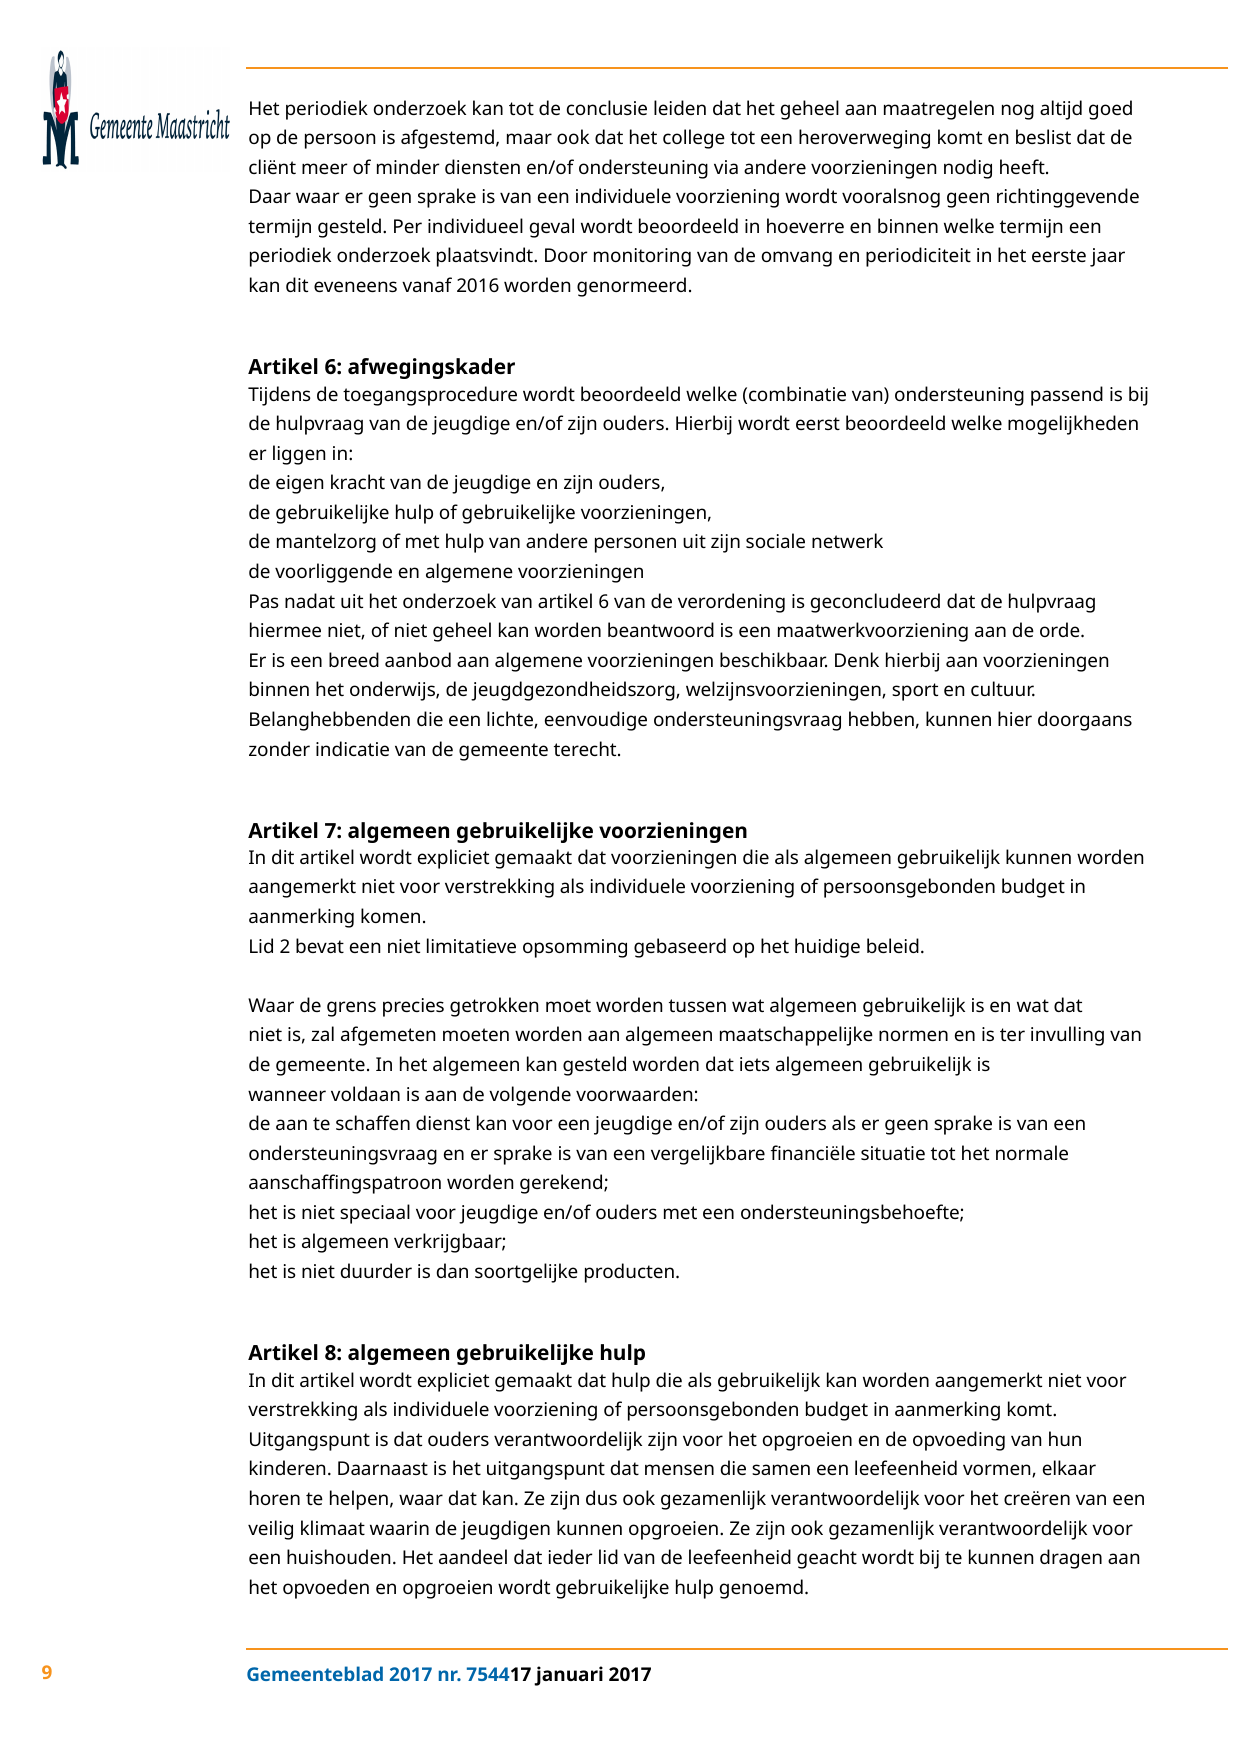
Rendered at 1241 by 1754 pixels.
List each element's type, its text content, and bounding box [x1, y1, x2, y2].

text de mantelzorg of met hulp van andere personen uit zijn sociale netwerk [248, 529, 1152, 554]
text Artikel 7: algemeen gebruikelijke voorzieningen [248, 816, 1152, 844]
text Daar waar er geen sprake is van een individuele voorziening wordt vooralsnog geen richtinggevende termijn gesteld. Per individueel geval wordt beoordeeld in hoeverre en binnen welke termijn een periodiek onderzoek plaatsvindt. Door monitoring van de omvang en periodiciteit in het eerste jaar kan dit eveneens vanaf 2016 worden genormeerd. [248, 183, 1152, 298]
text In dit artikel wordt expliciet gemaakt dat hulp die als gebruikelijk kan worden aangemerkt niet voor verstrekking als individuele voorziening of persoonsgebonden budget in aanmerking komt. [248, 1367, 1152, 1422]
text de gebruikelijke hulp of gebruikelijke voorzieningen, [248, 499, 1152, 525]
text In dit artikel wordt expliciet gemaakt dat voorzieningen die als algemeen gebruikelijk kunnen worden aangemerkt niet voor verstrekking als individuele voorziening of persoonsgebonden budget in aanmerking komen. [248, 844, 1152, 929]
picture [41, 47, 231, 172]
text Tijdens de toegangsprocedure wordt beoordeeld welke (combinatie van) ondersteuning passend is bij de hulpvraag van de jeugdige en/of zijn ouders. Hierbij wordt eerst beoordeeld welke mogelijkheden er liggen in: [248, 381, 1152, 466]
text het is niet speciaal voor jeugdige en/of ouders met een ondersteuningsbehoefte; [248, 1199, 1152, 1225]
text het is algemeen verkrijgbaar; [248, 1229, 1152, 1254]
text niet is, zal afgemeten moeten worden aan algemeen maatschappelijke normen en is ter invulling van de gemeente. In het algemeen kan gesteld worden dat iets algemeen gebruikelijk is [248, 1022, 1152, 1077]
text Artikel 8: algemeen gebruikelijke hulp [248, 1338, 1152, 1367]
text Er is een breed aanbod aan algemene voorzieningen beschikbaar. Denk hierbij aan voorzieningen binnen het onderwijs, de jeugdgezondheidszorg, welzijnsvoorzieningen, sport en cultuur. Belanghebbenden die een lichte, eenvoudige ondersteuningsvraag hebben, kunnen hier doorgaans zonder indicatie van de gemeente terecht. [248, 647, 1152, 761]
text Waar de grens precies getrokken moet worden tussen wat algemeen gebruikelijk is en wat dat [248, 992, 1152, 1018]
text de eigen kracht van de jeugdige en zijn ouders, [248, 469, 1152, 495]
text Het periodiek onderzoek kan tot de conclusie leiden dat het geheel aan maatregelen nog altijd goed op de persoon is afgestemd, maar ook dat het college tot een heroverweging komt en beslist dat de cliënt meer of minder diensten en/of ondersteuning via andere voorzieningen nodig heeft. [248, 95, 1152, 180]
text Artikel 6: afwegingskader [248, 352, 1152, 381]
text wanneer voldaan is aan de volgende voorwaarden: [248, 1081, 1152, 1107]
text de aan te schaffen dienst kan voor een jeugdige en/of zijn ouders als er geen sprake is van een ondersteuningsvraag en er sprake is van een vergelijkbare financiële situatie tot het normale aanschaffingspatroon worden gerekend; [248, 1110, 1152, 1195]
text het is niet duurder is dan soortgelijke producten. [248, 1258, 1152, 1284]
text Lid 2 bevat een niet limitatieve opsomming gebaseerd op het huidige beleid. [248, 933, 1152, 959]
text Uitgangspunt is dat ouders verantwoordelijk zijn voor het opgroeien en de opvoeding van hun kinderen. Daarnaast is het uitgangspunt dat mensen die samen een leefeenheid vormen, elkaar horen te helpen, waar dat kan. Ze zijn dus ook gezamenlijk verantwoordelijk voor het creëren van een veilig klimaat waarin de jeugdigen kunnen opgroeien. Ze zijn ook gezamenlijk verantwoordelijk voor een huishouden. Het aandeel dat ieder lid van de leefeenheid geacht wordt bij te kunnen dragen aan het opvoeden en opgroeien wordt gebruikelijke hulp genoemd. [248, 1426, 1152, 1599]
text Pas nadat uit het onderzoek van artikel 6 van de verordening is geconcludeerd dat de hulpvraag hiermee niet, of niet geheel kan worden beantwoord is een maatwerkvoorziening aan de orde. [248, 588, 1152, 643]
text de voorliggende en algemene voorzieningen [248, 558, 1152, 584]
